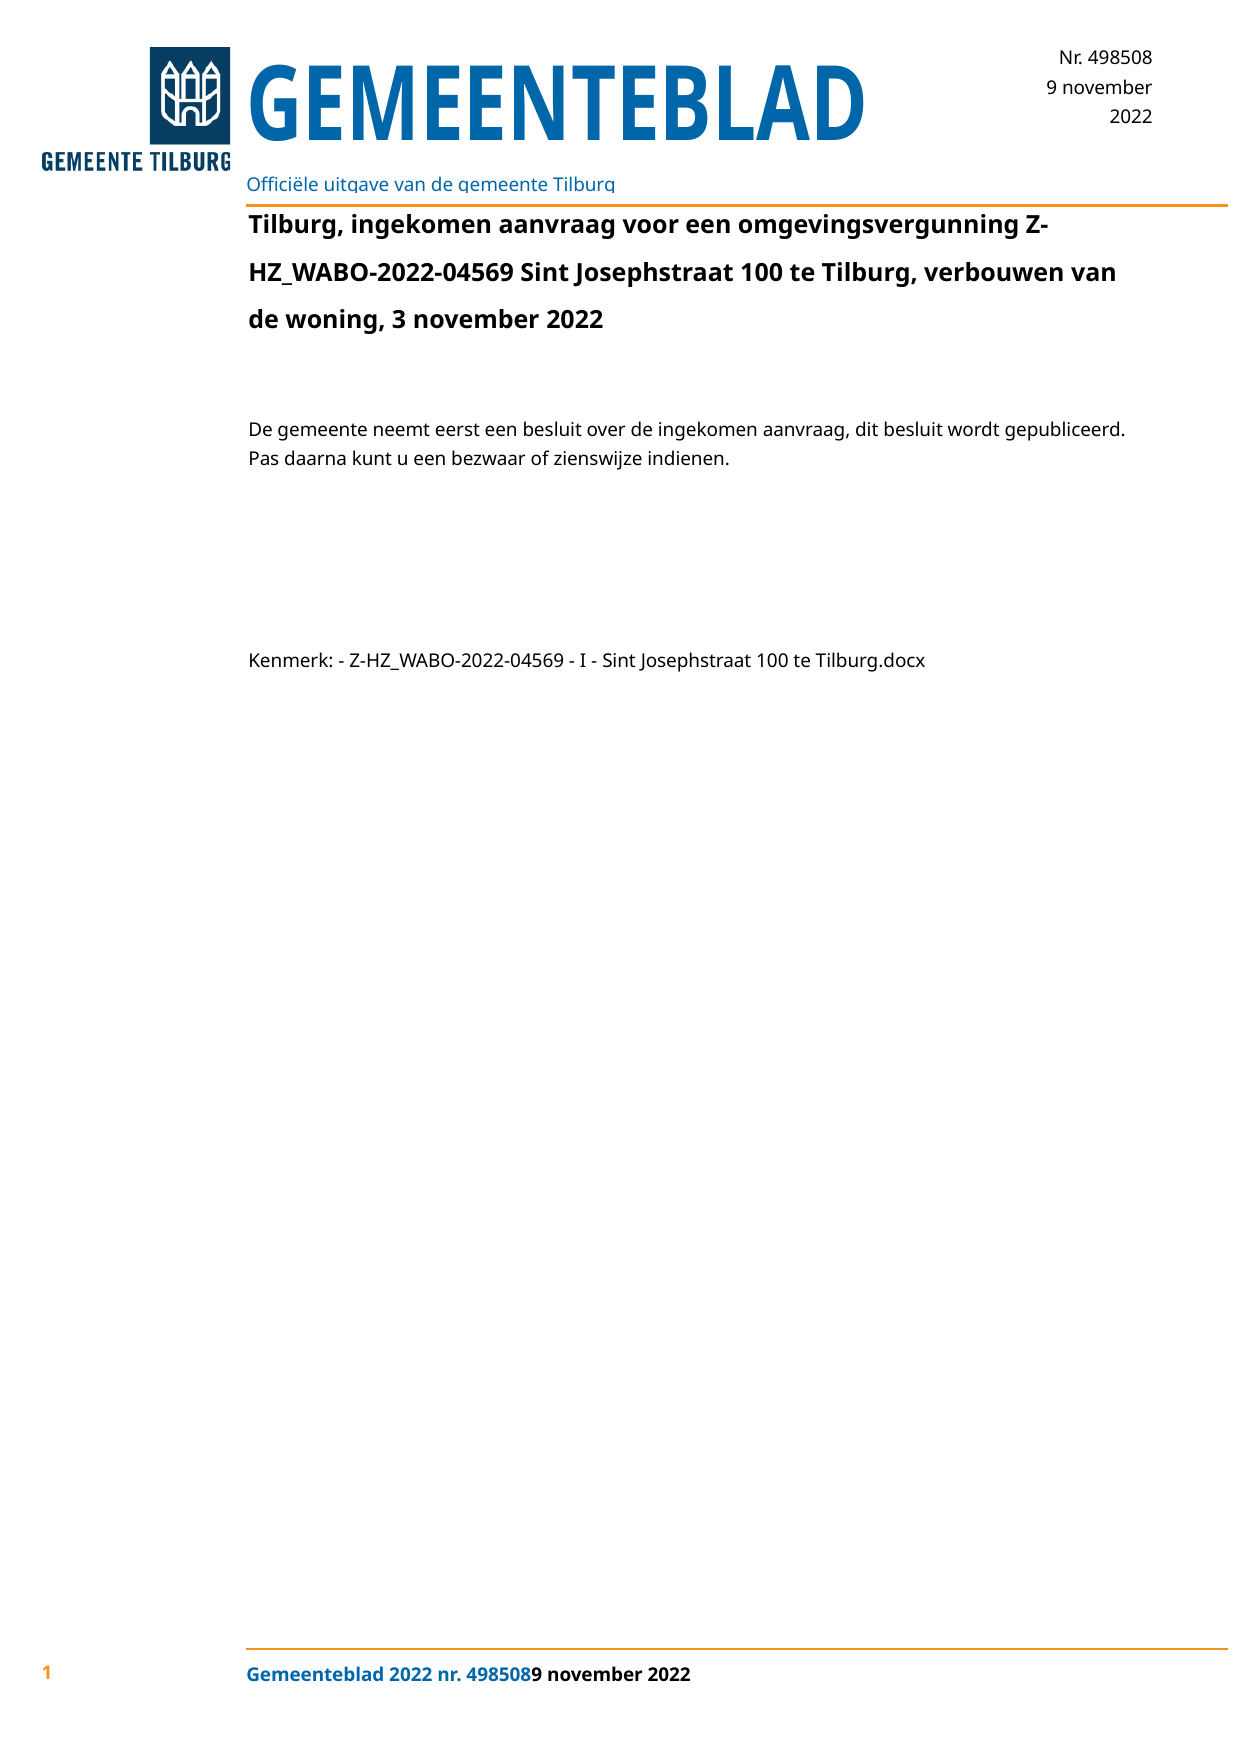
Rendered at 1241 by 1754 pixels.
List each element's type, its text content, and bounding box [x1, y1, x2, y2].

picture [41, 47, 231, 172]
text Kenmerk: - Z-HZ_WABO-2022-04569 - I - Sint Josephstraat 100 te Tilburg.docx [248, 647, 1152, 673]
text De gemeente neemt eerst een besluit over de ingekomen aanvraag, dit besluit wordt gepubliceerd. Pas daarna kunt u een bezwaar of zienswijze indienen. [248, 416, 1152, 471]
text Tilburg, ingekomen aanvraag voor een omgevingsvergunning Z-HZ_WABO-2022-04569 Sint Josephstraat 100 te Tilburg, verbouwen van de woning, 3 november 2022 [248, 207, 1152, 336]
